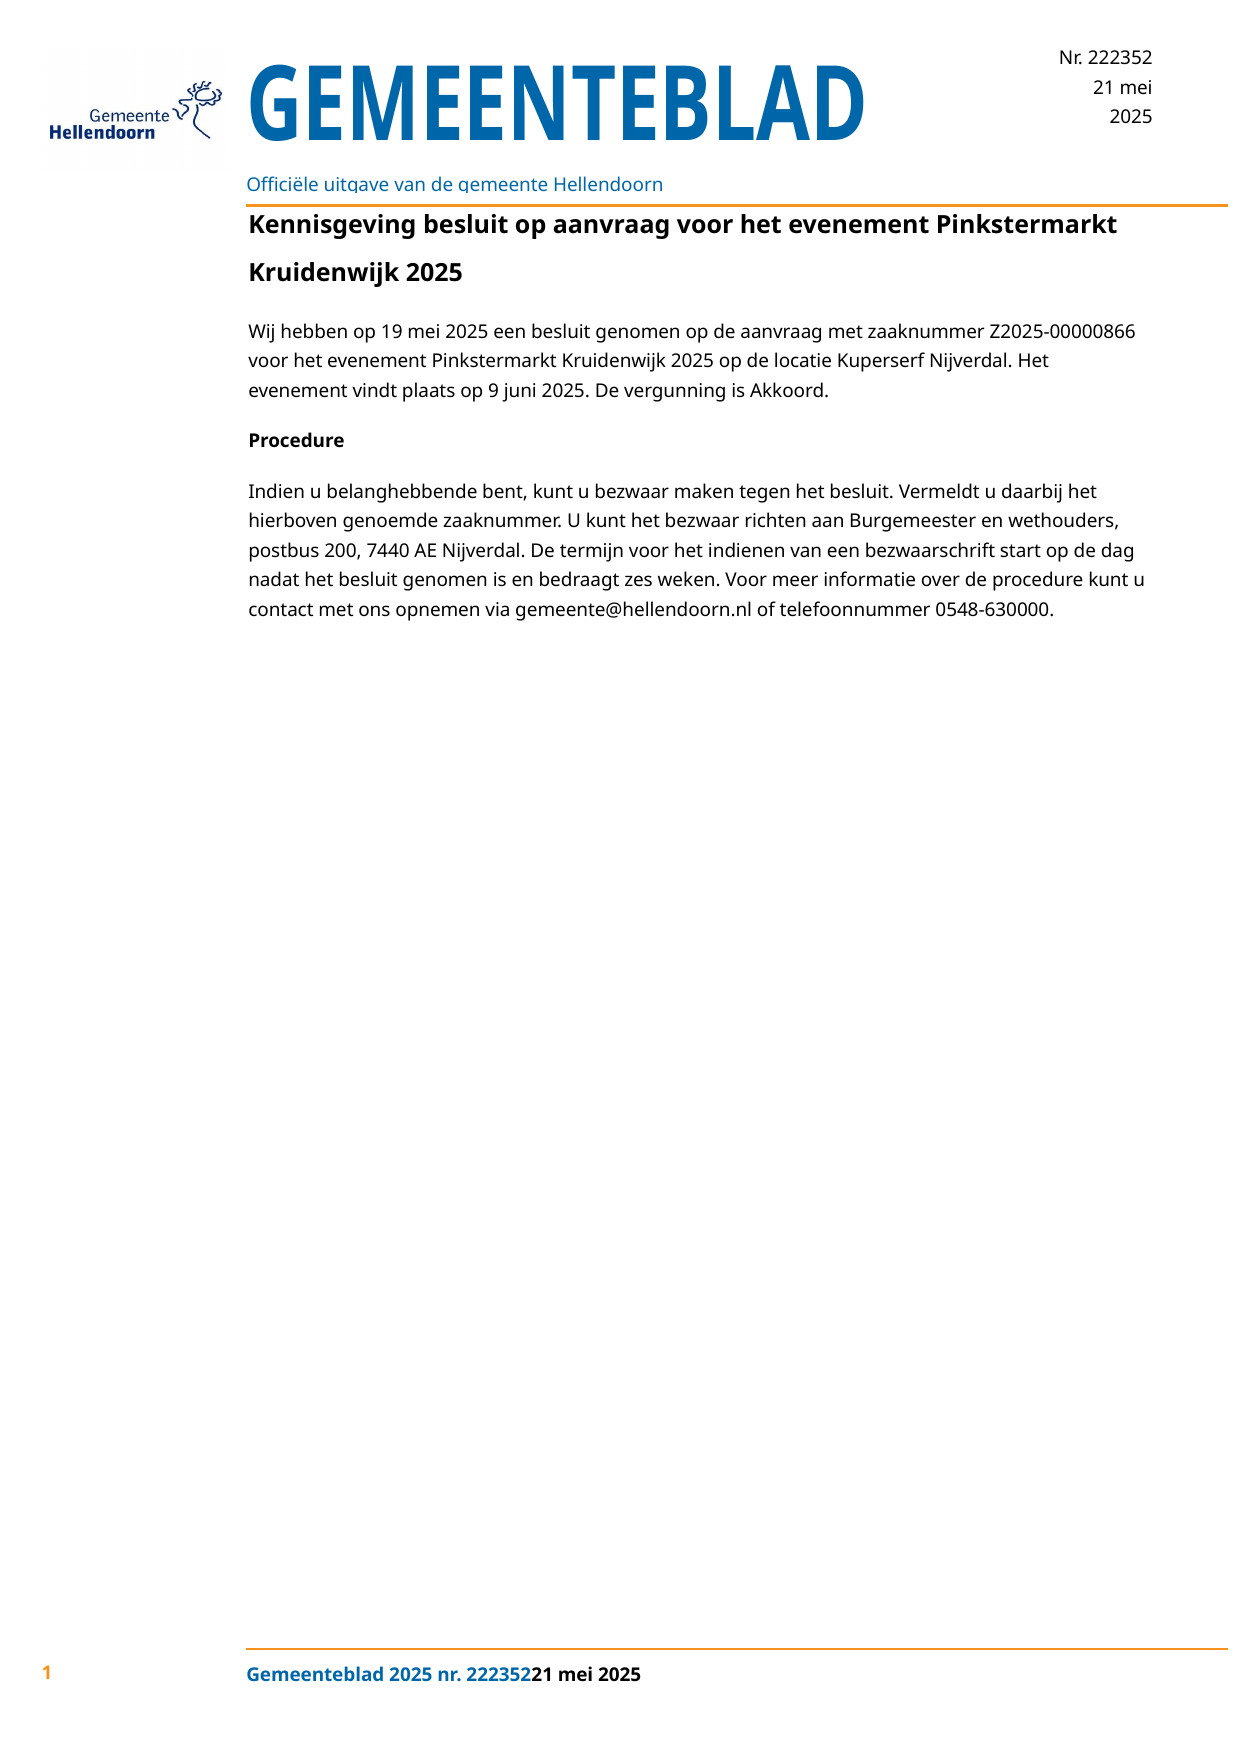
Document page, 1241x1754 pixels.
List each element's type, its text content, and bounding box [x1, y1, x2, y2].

picture [41, 47, 231, 172]
text Kennisgeving besluit op aanvraag voor het evenement Pinkstermarkt Kruidenwijk 2025 [248, 207, 1152, 288]
text Wij hebben op 19 mei 2025 een besluit genomen op de aanvraag met zaaknummer Z2025-00000866 voor het evenement Pinkstermarkt Kruidenwijk 2025 op de locatie Kuperserf Nijverdal. Het evenement vindt plaats op 9 juni 2025. De vergunning is Akkoord. [248, 318, 1152, 403]
text Indien u belanghebbende bent, kunt u bezwaar maken tegen het besluit. Vermeldt u daarbij het hierboven genoemde zaaknummer. U kunt het bezwaar richten aan Burgemeester en wethouders, postbus 200, 7440 AE Nijverdal. De termijn voor het indienen van een bezwaarschrift start op de dag nadat het besluit genomen is en bedraagt zes weken. Voor meer informatie over de procedure kunt u contact met ons opnemen via gemeente@hellendoorn.nl of telefoonnummer 0548-630000. [248, 478, 1152, 622]
text Procedure [248, 427, 1152, 453]
